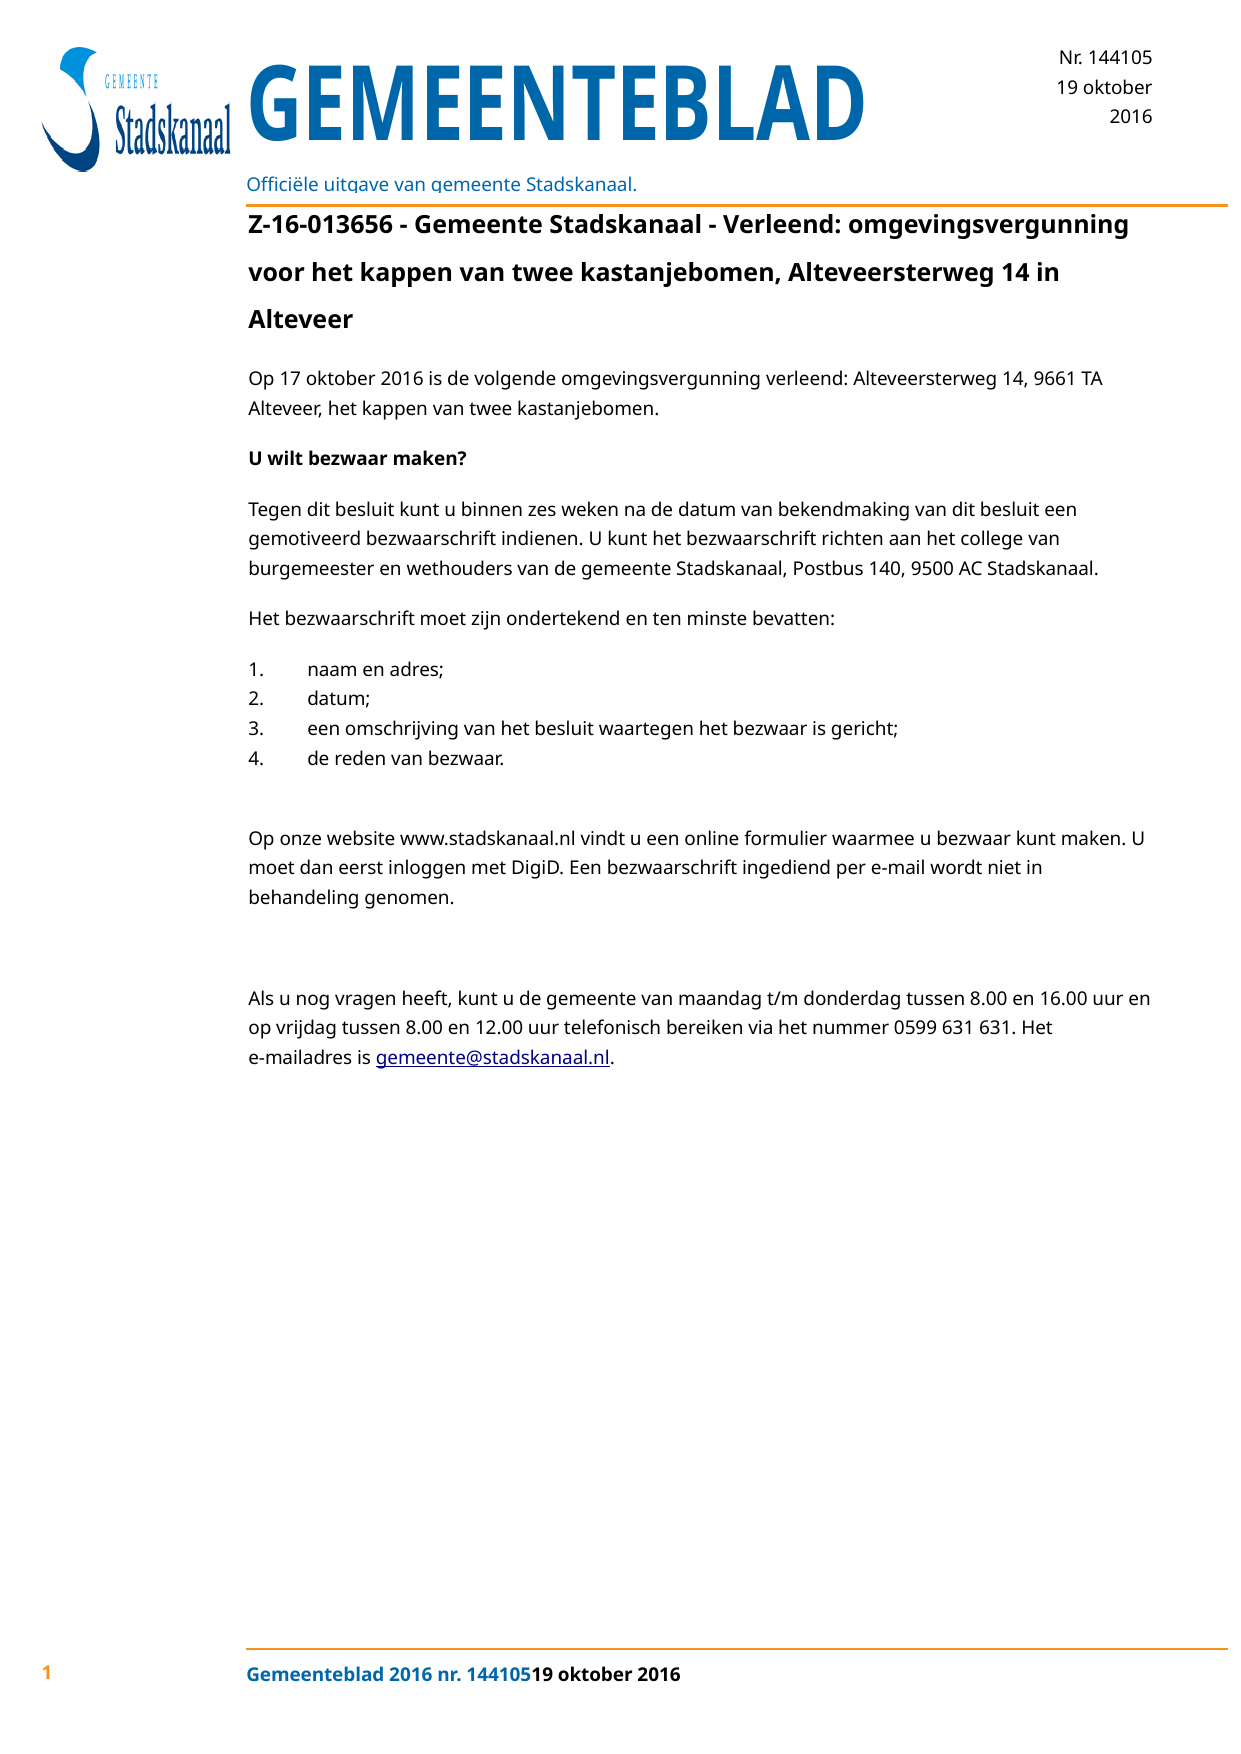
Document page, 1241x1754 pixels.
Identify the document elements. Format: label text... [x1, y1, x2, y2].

list datum; [248, 686, 1152, 711]
text Het bezwaarschrift moet zijn ondertekend en ten minste bevatten: [248, 606, 1152, 631]
picture [41, 47, 231, 172]
text Als u nog vragen heeft, kunt u de gemeente van maandag t/m donderdag tussen 8.00 en 16.00 uur en op vrijdag tussen 8.00 en 12.00 uur telefonisch bereiken via het nummer 0599 631 631. Het e‑mailadres is gemeente@stadskanaal.nl. [248, 985, 1152, 1069]
list de reden van bezwaar. [248, 745, 1152, 770]
text Tegen dit besluit kunt u binnen zes weken na de datum van bekendmaking van dit besluit een gemotiveerd bezwaarschrift indienen. U kunt het bezwaarschrift richten aan het college van burgemeester en wethouders van de gemeente Stadskanaal, Postbus 140, 9500 AC Stadskanaal. [248, 496, 1152, 581]
text Op 17 oktober 2016 is de volgende omgevingsvergunning verleend: Alteveersterweg 14, 9661 TA Alteveer, het kappen van twee kastanjebomen. [248, 366, 1152, 421]
text U wilt bezwaar maken? [248, 446, 1152, 471]
list naam en adres; [248, 656, 1152, 682]
text Op onze website www.stadskanaal.nl vindt u een online formulier waarmee u bezwaar kunt maken. U moet dan eerst inloggen met DigiD. Een bezwaarschrift ingediend per e-mail wordt niet in behandeling genomen. [248, 825, 1152, 909]
text Z-16-013656 - Gemeente Stadskanaal - Verleend: omgevingsvergunning voor het kappen van twee kastanjebomen, Alteveersterweg 14 in Alteveer [248, 207, 1152, 336]
list een omschrijving van het besluit waartegen het bezwaar is gericht; [248, 715, 1152, 741]
